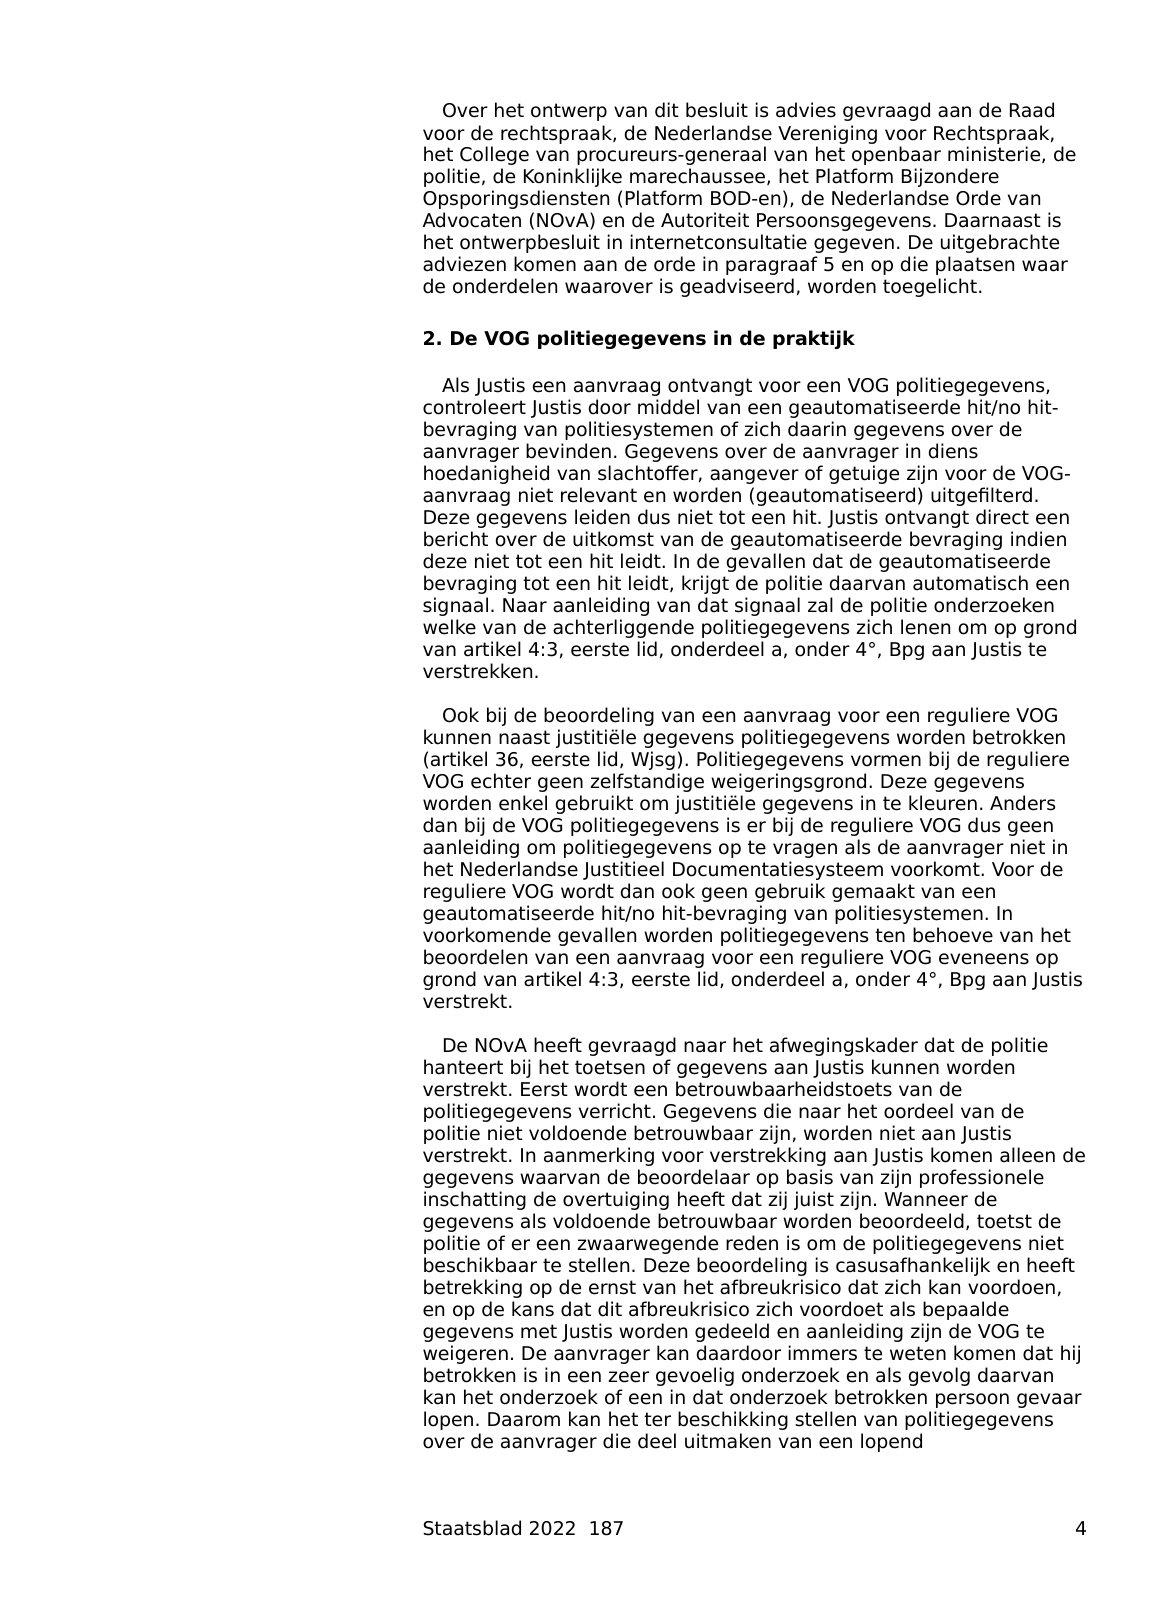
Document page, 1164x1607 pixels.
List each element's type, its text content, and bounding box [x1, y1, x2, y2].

text De NOvA heeft gevraagd naar het afwegingskader dat de politie hanteert bij het toetsen of gegevens aan Justis kunnen worden verstrekt. Eerst wordt een betrouwbaarheidstoets van de politiegegevens verricht. Gegevens die naar het oordeel van de politie niet voldoende betrouwbaar zijn, worden niet aan Justis verstrekt. In aanmerking voor verstrekking aan Justis komen alleen de gegevens waarvan de beoordelaar op basis van zijn professionele inschatting de overtuiging heeft dat zij juist zijn. Wanneer de gegevens als voldoende betrouwbaar worden beoordeeld, toetst de politie of er een zwaarwegende reden is om de politiegegevens niet beschikbaar te stellen. Deze beoordeling is casusafhankelijk en heeft betrekking op de ernst van het afbreukrisico dat zich kan voordoen, en op de kans dat dit afbreukrisico zich voordoet als bepaalde gegevens met Justis worden gedeeld en aanleiding zijn de VOG te weigeren. De aanvrager kan daardoor immers te weten komen dat hij betrokken is in een zeer gevoelig onderzoek en als gevolg daarvan kan het onderzoek of een in dat onderzoek betrokken persoon gevaar lopen. Daarom kan het ter beschikking stellen van politiegegevens over de aanvrager die deel uitmaken van een lopend [422, 1035, 1087, 1453]
text Ook bij de beoordeling van een aanvraag voor een reguliere VOG kunnen naast justitiële gegevens politiegegevens worden betrokken (artikel 36, eerste lid, Wjsg). Politiegegevens vormen bij de reguliere VOG echter geen zelfstandige weigeringsgrond. Deze gegevens worden enkel gebruikt om justitiële gegevens in te kleuren. Anders dan bij de VOG politiegegevens is er bij de reguliere VOG dus geen aanleiding om politiegegevens op te vragen als de aanvrager niet in het Nederlandse Justitieel Documentatiesysteem voorkomt. Voor de reguliere VOG wordt dan ook geen gebruik gemaakt van een geautomatiseerde hit/no hit-bevraging van politiesystemen. In voorkomende gevallen worden politiegegevens ten behoeve van het beoordelen van een aanvraag voor een reguliere VOG eveneens op grond van artikel 4:3, eerste lid, onderdeel a, onder 4°, Bpg aan Justis verstrekt. [422, 705, 1087, 1013]
subtitle 2. De VOG politiegegevens in de praktijk [422, 328, 1087, 350]
text Over het ontwerp van dit besluit is advies gevraagd aan de Raad voor de rechtspraak, de Nederlandse Vereniging voor Rechtspraak, het College van procureurs-generaal van het openbaar ministerie, de politie, de Koninklijke marechaussee, het Platform Bijzondere Opsporingsdiensten (Platform BOD-en), de Nederlandse Orde van Advocaten (NOvA) en de Autoriteit Persoonsgegevens. Daarnaast is het ontwerpbesluit in internetconsultatie gegeven. De uitgebrachte adviezen komen aan de orde in paragraaf 5 en op die plaatsen waar de onderdelen waarover is geadviseerd, worden toegelicht. [422, 100, 1087, 298]
text Als Justis een aanvraag ontvangt voor een VOG politiegegevens, controleert Justis door middel van een geautomatiseerde hit/no hit-bevraging van politiesystemen of zich daarin gegevens over de aanvrager bevinden. Gegevens over de aanvrager in diens hoedanigheid van slachtoffer, aangever of getuige zijn voor de VOG-aanvraag niet relevant en worden (geautomatiseerd) uitgefilterd. Deze gegevens leiden dus niet tot een hit. Justis ontvangt direct een bericht over de uitkomst van de geautomatiseerde bevraging indien deze niet tot een hit leidt. In de gevallen dat de geautomatiseerde bevraging tot een hit leidt, krijgt de politie daarvan automatisch een signaal. Naar aanleiding van dat signaal zal de politie onderzoeken welke van de achterliggende politiegegevens zich lenen om op grond van artikel 4:3, eerste lid, onderdeel a, onder 4°, Bpg aan Justis te verstrekken. [422, 375, 1087, 683]
